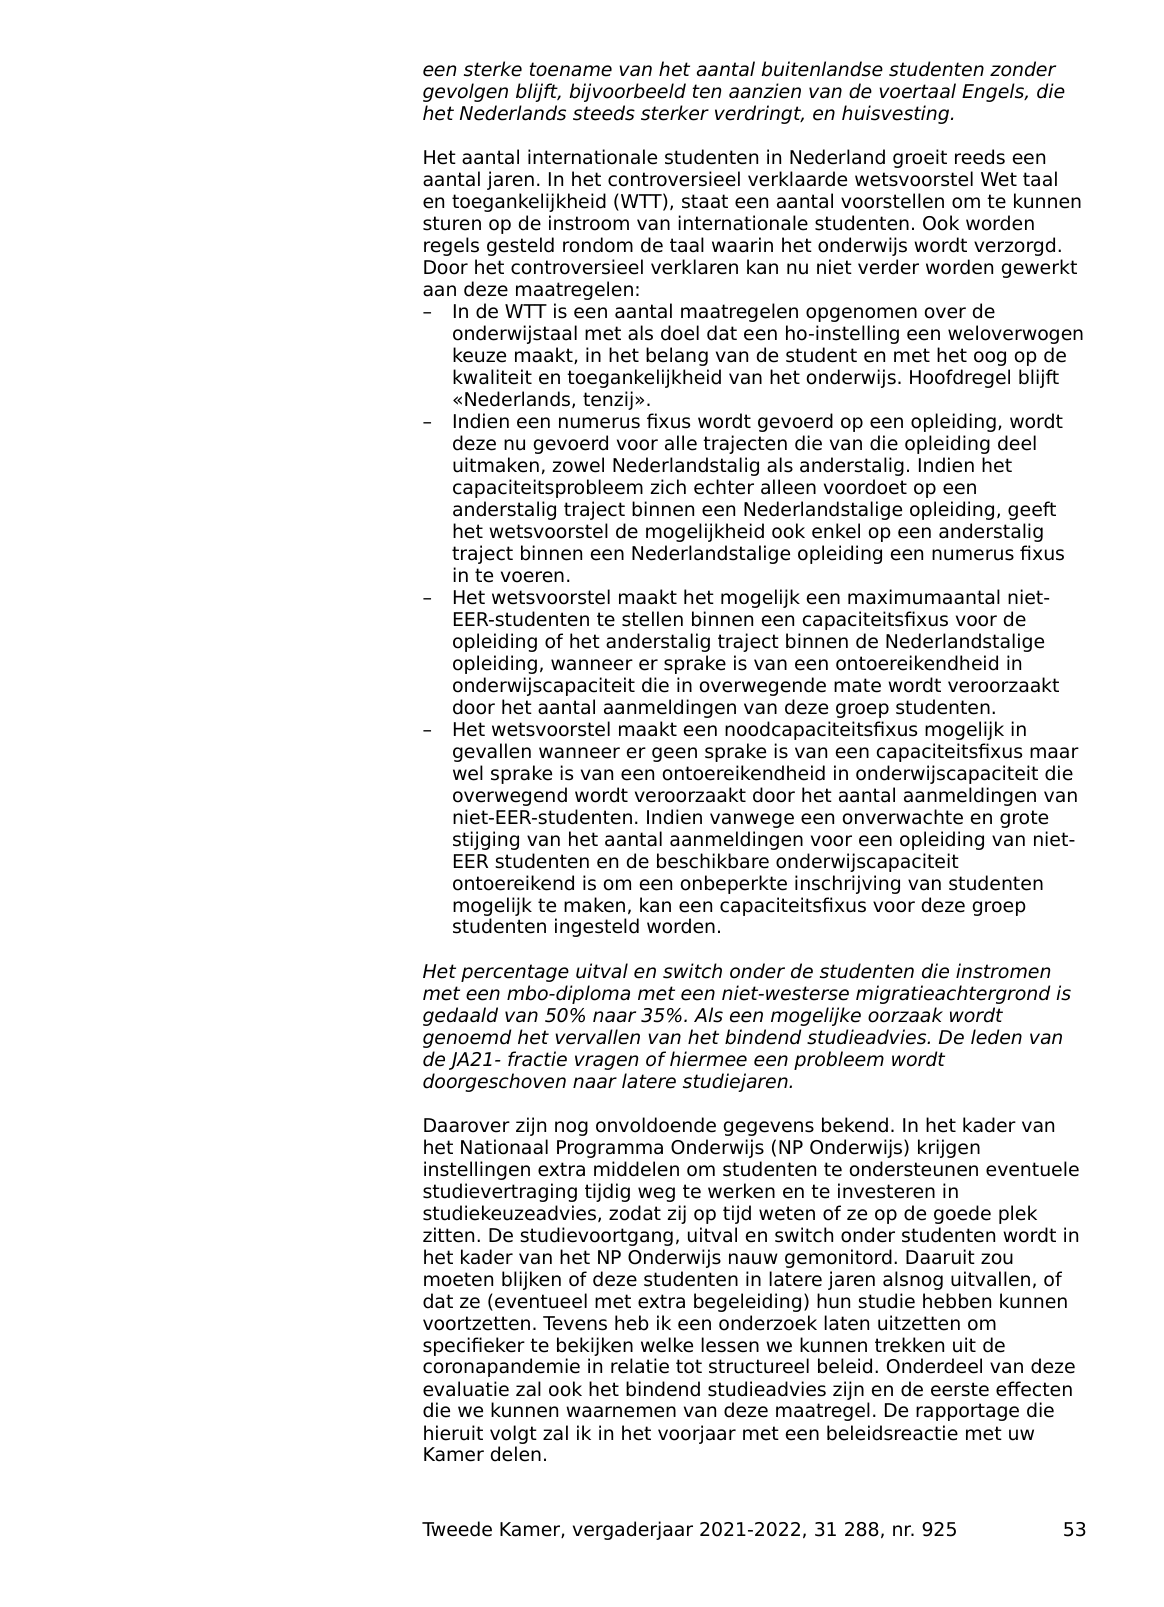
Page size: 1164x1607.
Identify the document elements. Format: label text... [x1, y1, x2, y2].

text Het percentage uitval en switch onder de studenten die instromen met een mbo-diploma met een niet-westerse migratieachtergrond is gedaald van 50% naar 35%. Als een mogelijke oorzaak wordt genoemd het vervallen van het bindend studieadvies. De leden van de JA21- fractie vragen of hiermee een probleem wordt doorgeschoven naar latere studiejaren. [422, 961, 1087, 1092]
text – In de WTT is een aantal maatregelen opgenomen over de onderwijstaal met als doel dat een ho-instelling een weloverwogen keuze maakt, in het belang van de student en met het oog op de kwaliteit en toegankelijkheid van het onderwijs. Hoofdregel blijft «Nederlands, tenzij». [422, 301, 1087, 411]
text – Indien een numerus fixus wordt gevoerd op een opleiding, wordt deze nu gevoerd voor alle trajecten die van die opleiding deel uitmaken, zowel Nederlandstalig als anderstalig. Indien het capaciteitsprobleem zich echter alleen voordoet op een anderstalig traject binnen een Nederlandstalige opleiding, geeft het wetsvoorstel de mogelijkheid ook enkel op een anderstalig traject binnen een Nederlandstalige opleiding een numerus fixus in te voeren. [422, 411, 1087, 587]
text een sterke toename van het aantal buitenlandse studenten zonder gevolgen blijft, bijvoorbeeld ten aanzien van de voertaal Engels, die het Nederlands steeds sterker verdringt, en huisvesting. [422, 59, 1087, 125]
text – Het wetsvoorstel maakt het mogelijk een maximumaantal niet-EER-studenten te stellen binnen een capaciteitsfixus voor de opleiding of het anderstalig traject binnen de Nederlandstalige opleiding, wanneer er sprake is van een ontoereikendheid in onderwijscapaciteit die in overwegende mate wordt veroorzaakt door het aantal aanmeldingen van deze groep studenten. [422, 587, 1087, 719]
text Daarover zijn nog onvoldoende gegevens bekend. In het kader van het Nationaal Programma Onderwijs (NP Onderwijs) krijgen instellingen extra middelen om studenten te ondersteunen eventuele studievertraging tijdig weg te werken en te investeren in studiekeuzeadvies, zodat zij op tijd weten of ze op de goede plek zitten. De studievoortgang, uitval en switch onder studenten wordt in het kader van het NP Onderwijs nauw gemonitord. Daaruit zou moeten blijken of deze studenten in latere jaren alsnog uitvallen, of dat ze (eventueel met extra begeleiding) hun studie hebben kunnen voortzetten. Tevens heb ik een onderzoek laten uitzetten om specifieker te bekijken welke lessen we kunnen trekken uit de coronapandemie in relatie tot structureel beleid. Onderdeel van deze evaluatie zal ook het bindend studieadvies zijn en de eerste effecten die we kunnen waarnemen van deze maatregel. De rapportage die hieruit volgt zal ik in het voorjaar met een beleidsreactie met uw Kamer delen. [422, 1115, 1087, 1466]
text Het aantal internationale studenten in Nederland groeit reeds een aantal jaren. In het controversieel verklaarde wetsvoorstel Wet taal en toegankelijkheid (WTT), staat een aantal voorstellen om te kunnen sturen op de instroom van internationale studenten. Ook worden regels gesteld rondom de taal waarin het onderwijs wordt verzorgd. Door het controversieel verklaren kan nu niet verder worden gewerkt aan deze maatregelen: [422, 147, 1087, 301]
text – Het wetsvoorstel maakt een noodcapaciteitsfixus mogelijk in gevallen wanneer er geen sprake is van een capaciteitsfixus maar wel sprake is van een ontoereikendheid in onderwijscapaciteit die overwegend wordt veroorzaakt door het aantal aanmeldingen van niet-EER-studenten. Indien vanwege een onverwachte en grote stijging van het aantal aanmeldingen voor een opleiding van niet-EER studenten en de beschikbare onderwijscapaciteit ontoereikend is om een onbeperkte inschrijving van studenten mogelijk te maken, kan een capaciteitsfixus voor deze groep studenten ingesteld worden. [422, 719, 1087, 938]
